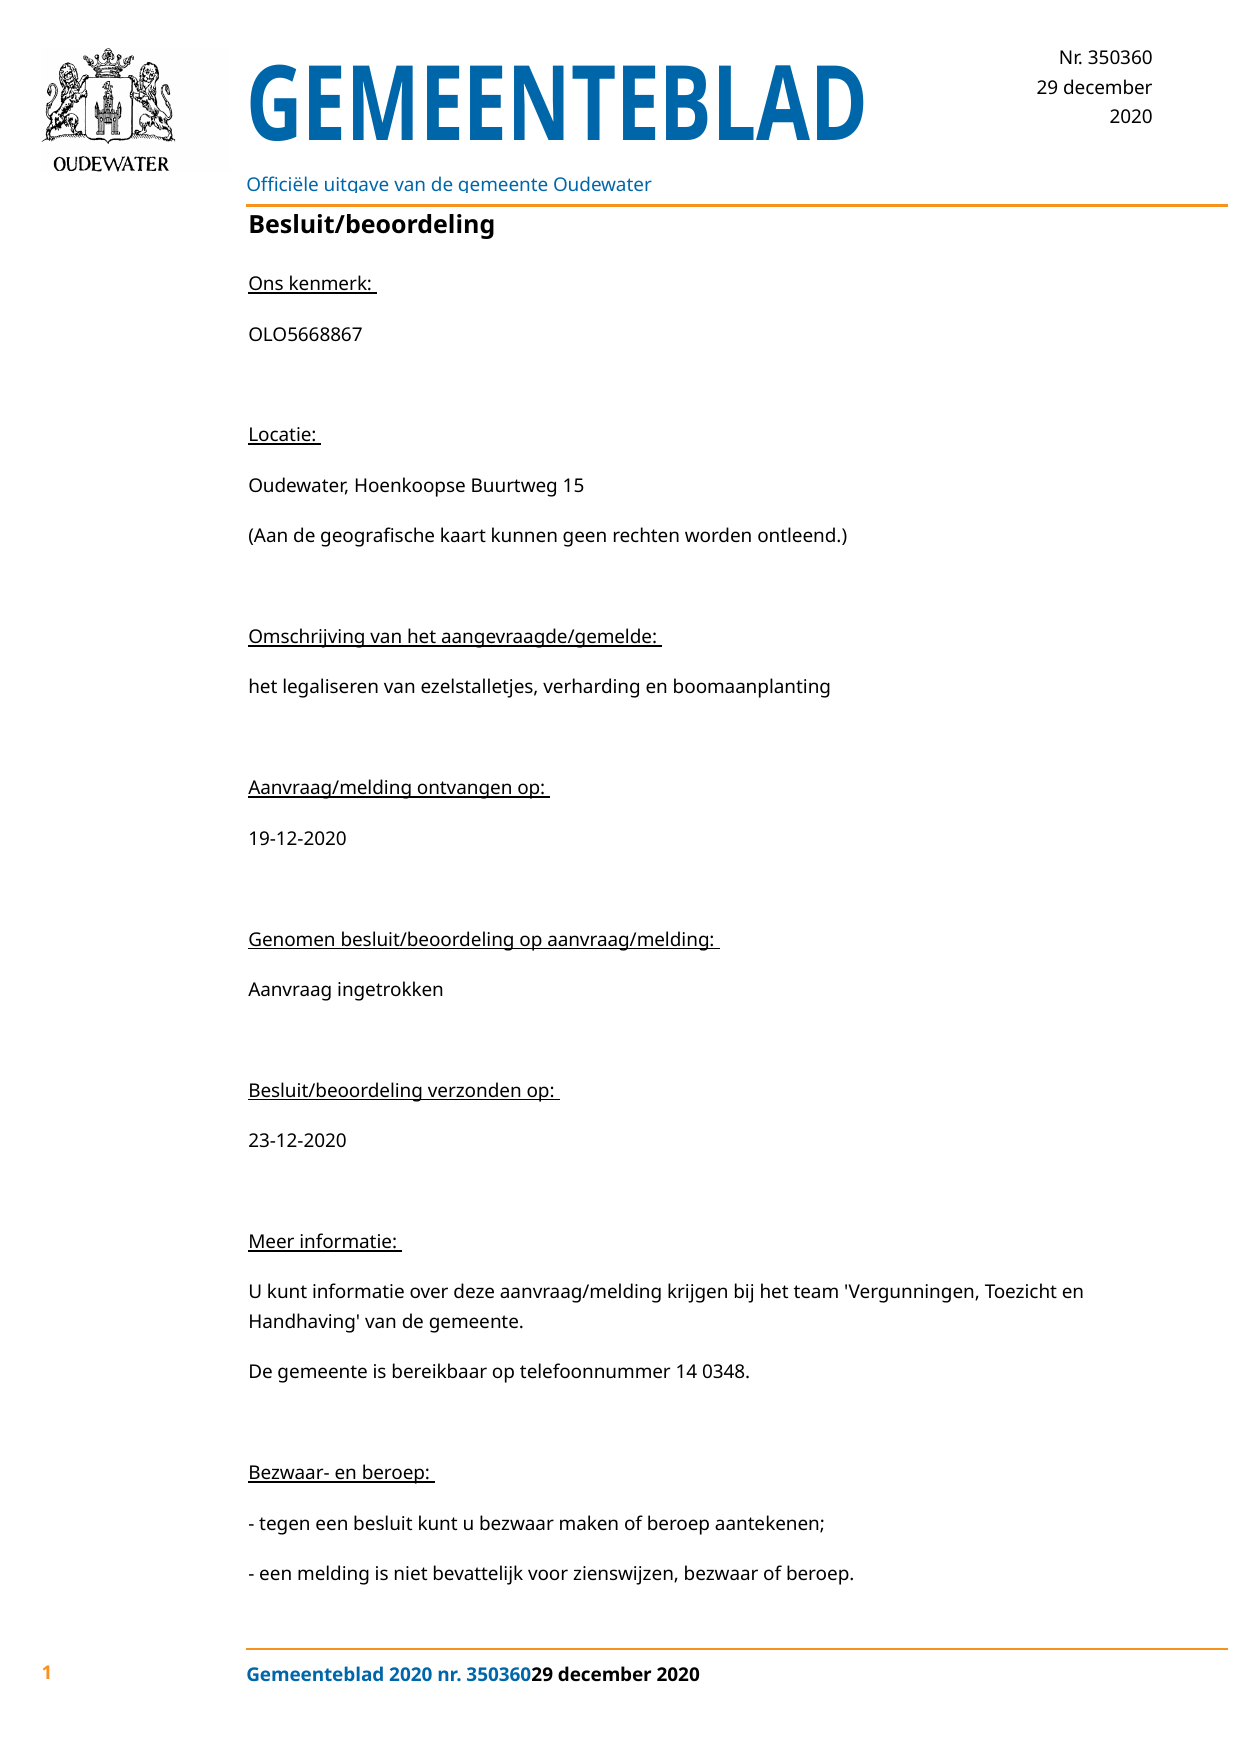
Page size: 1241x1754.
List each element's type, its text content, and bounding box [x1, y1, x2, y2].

text - tegen een besluit kunt u bezwaar maken of beroep aantekenen; [248, 1510, 1152, 1536]
text Bezwaar- en beroep: [248, 1459, 1152, 1485]
text Meer informatie: [248, 1228, 1152, 1254]
text Genomen besluit/beoordeling op aanvraag/melding: [248, 926, 1152, 951]
text Aanvraag ingetrokken [248, 976, 1152, 1002]
text Besluit/beoordeling [248, 207, 1152, 241]
text OLO5668867 [248, 321, 1152, 346]
text De gemeente is bereikbaar op telefoonnummer 14 0348. [248, 1359, 1152, 1384]
text Aanvraag/melding ontvangen op: [248, 774, 1152, 800]
text (Aan de geografische kaart kunnen geen rechten worden ontleend.) [248, 522, 1152, 548]
text Besluit/beoordeling verzonden op: [248, 1077, 1152, 1103]
text het legaliseren van ezelstalletjes, verharding en boomaanplanting [248, 674, 1152, 699]
text - een melding is niet bevattelijk voor zienswijzen, bezwaar of beroep. [248, 1560, 1152, 1586]
text 19-12-2020 [248, 825, 1152, 851]
text Locatie: [248, 422, 1152, 447]
picture [41, 47, 231, 172]
text 23-12-2020 [248, 1127, 1152, 1153]
text Oudewater, Hoenkoopse Buurtweg 15 [248, 472, 1152, 498]
text U kunt informatie over deze aanvraag/melding krijgen bij het team 'Vergunningen, Toezicht en Handhaving' van de gemeente. [248, 1279, 1152, 1334]
text Ons kenmerk: [248, 270, 1152, 296]
text Omschrijving van het aangevraagde/gemelde: [248, 623, 1152, 649]
